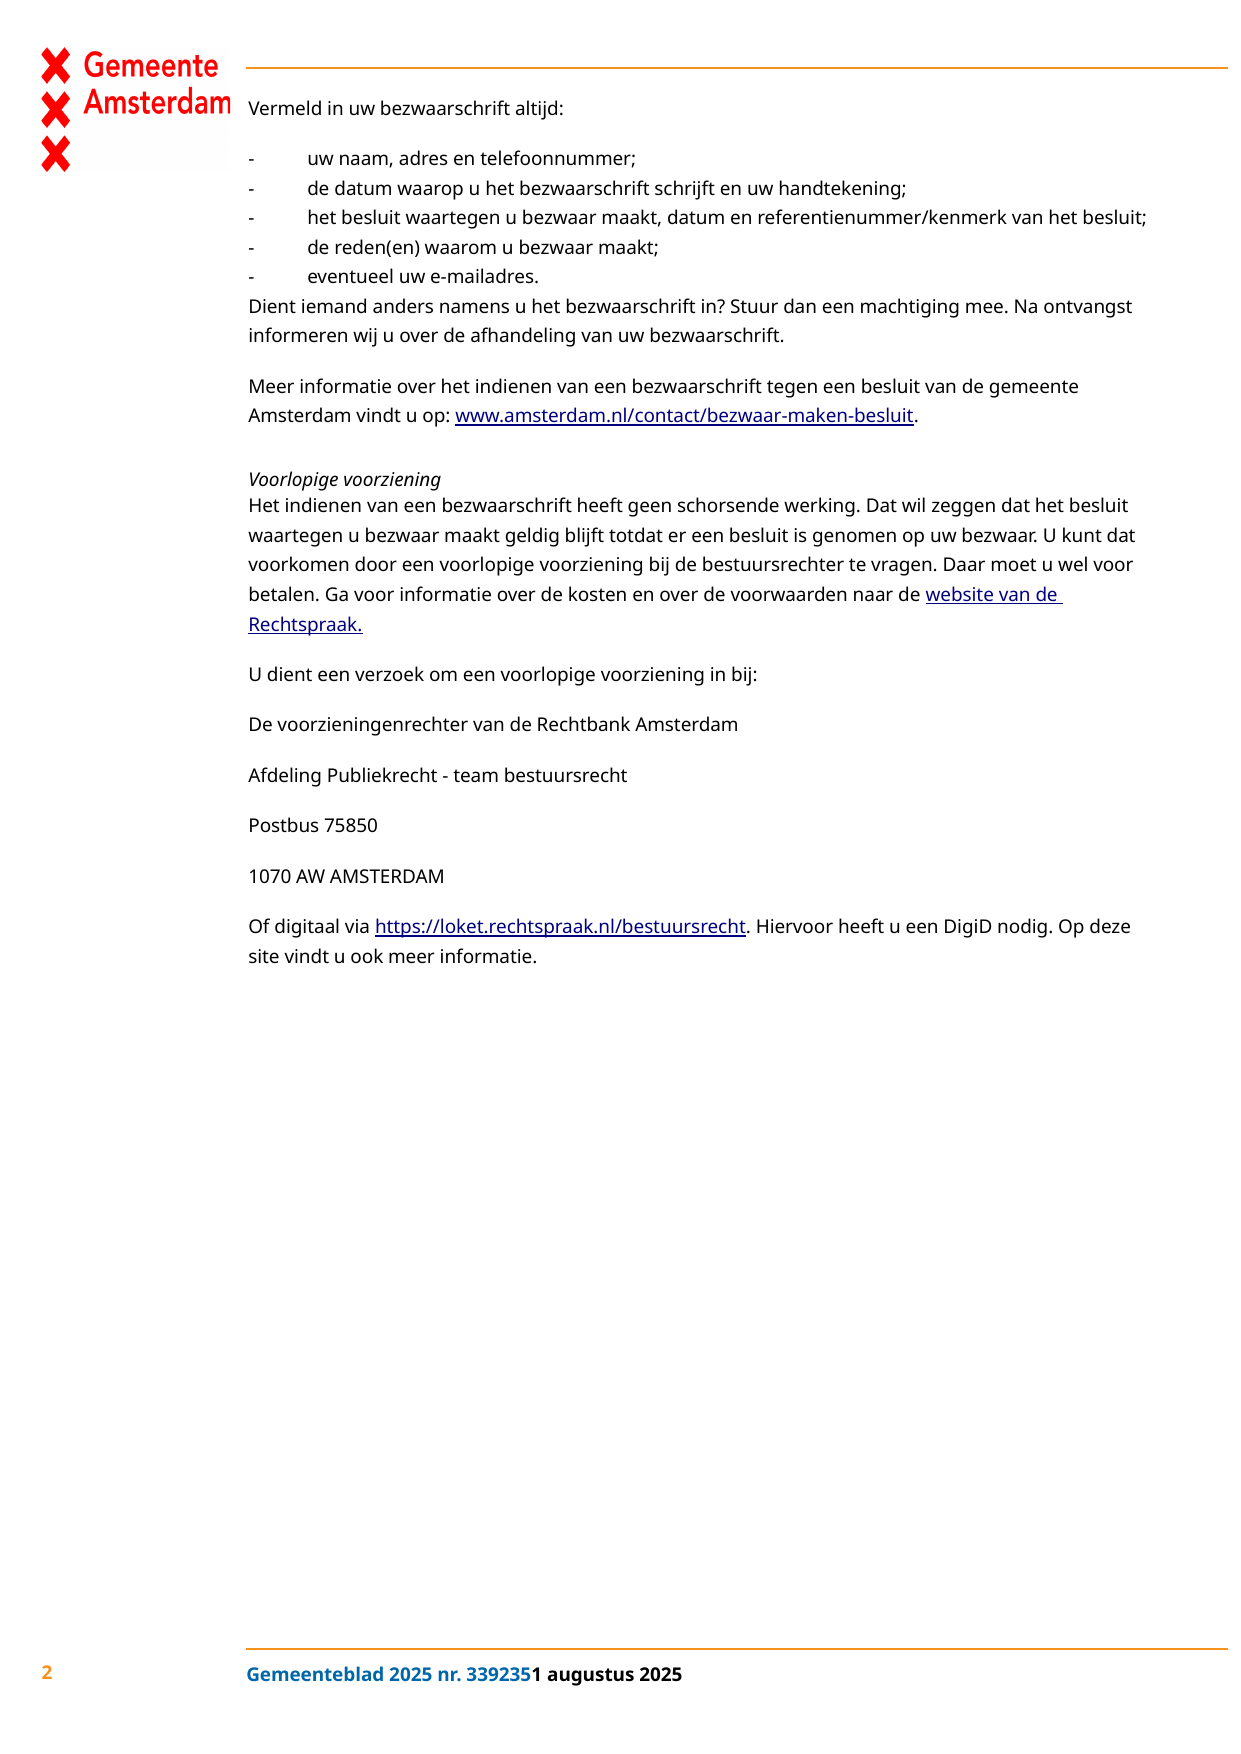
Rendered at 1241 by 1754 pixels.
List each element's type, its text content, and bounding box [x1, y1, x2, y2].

list de reden(en) waarom u bezwaar maakt; [248, 234, 1152, 260]
text Postbus 75850 [248, 812, 1152, 838]
text Meer informatie over het indienen van een bezwaarschrift tegen een besluit van de gemeente Amsterdam vindt u op: www.amsterdam.nl/contact/bezwaar-maken-besluit. [248, 373, 1152, 428]
text Afdeling Publiekrecht - team bestuursrecht [248, 762, 1152, 788]
text Of digitaal via https://loket.rechtspraak.nl/bestuursrecht. Hiervoor heeft u een DigiD nodig. Op deze site vindt u ook meer informatie. [248, 913, 1152, 968]
text De voorzieningenrechter van de Rechtbank Amsterdam [248, 712, 1152, 737]
text U dient een verzoek om een voorlopige voorziening in bij: [248, 661, 1152, 687]
text Het indienen van een bezwaarschrift heeft geen schorsende werking. Dat wil zeggen dat het besluit waartegen u bezwaar maakt geldig blijft totdat er een besluit is genomen op uw bezwaar. U kunt dat voorkomen door een voorlopige voorziening bij de bestuursrechter te vragen. Daar moet u wel voor betalen. Ga voor informatie over de kosten en over de voorwaarden naar de website van de Rechtspraak. [248, 492, 1152, 636]
list de datum waarop u het bezwaarschrift schrijft en uw handtekening; [248, 175, 1152, 201]
text Dient iemand anders namens u het bezwaarschrift in? Stuur dan een machtiging mee. Na ontvangst informeren wij u over de afhandeling van uw bezwaarschrift. [248, 293, 1152, 348]
text Voorlopige voorziening [248, 467, 1152, 492]
list uw naam, adres en telefoonnummer; [248, 145, 1152, 171]
list eventueel uw e-mailadres. [248, 263, 1152, 289]
picture [41, 47, 231, 172]
list het besluit waartegen u bezwaar maakt, datum en referentienummer/kenmerk van het besluit; [248, 204, 1152, 230]
text Vermeld in uw bezwaarschrift altijd: [248, 95, 1152, 121]
text 1070 AW AMSTERDAM [248, 863, 1152, 888]
